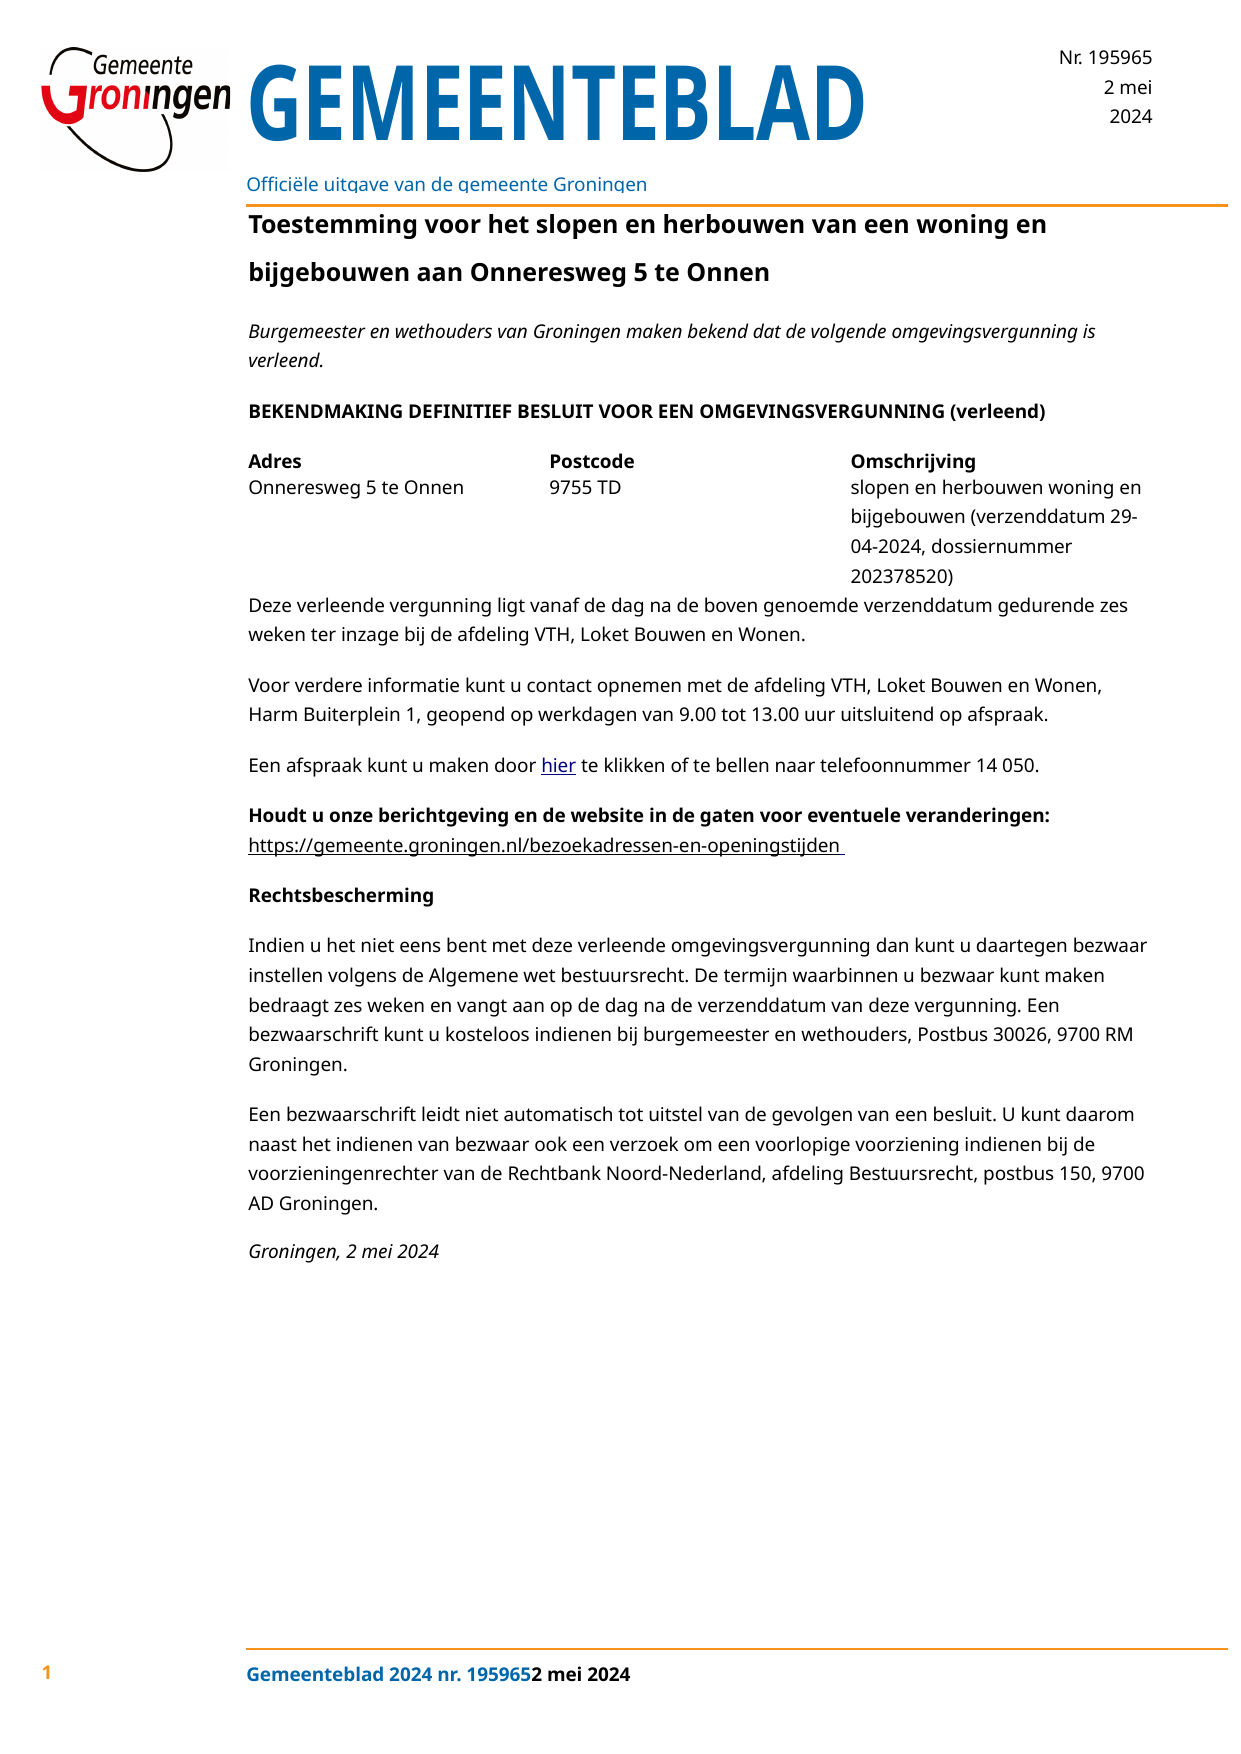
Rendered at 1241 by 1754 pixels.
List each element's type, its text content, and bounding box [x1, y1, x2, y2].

text BEKENDMAKING DEFINITIEF BESLUIT VOOR EEN OMGEVINGSVERGUNNING (verleend) [248, 398, 1152, 424]
text Houdt u onze berichtgeving en de website in de gaten voor eventuele veranderingen: https://gemeente.groningen.nl/bezoekadressen-en-openingstijden [248, 802, 1152, 858]
text Voor verdere informatie kunt u contact opnemen met de afdeling VTH, Loket Bouwen en Wonen, Harm Buiterplein 1, geopend op werkdagen van 9.00 tot 13.00 uur uitsluitend op afspraak. [248, 672, 1152, 727]
text Een afspraak kunt u maken door hier te klikken of te bellen naar telefoonnummer 14 050. [248, 752, 1152, 778]
table_header Omschrijving [850, 449, 1152, 474]
text Burgemeester en wethouders van Groningen maken bekend dat de volgende omgevingsvergunning is verleend. [248, 318, 1152, 373]
text Deze verleende vergunning ligt vanaf de dag na de boven genoemde verzenddatum gedurende zes weken ter inzage bij de afdeling VTH, Loket Bouwen en Wonen. [248, 592, 1152, 647]
text Toestemming voor het slopen en herbouwen van een woning en bijgebouwen aan Onneresweg 5 te Onnen [248, 207, 1152, 288]
table_cell 9755 TD [549, 474, 850, 589]
text Indien u het niet eens bent met deze verleende omgevingsvergunning dan kunt u daartegen bezwaar instellen volgens de Algemene wet bestuursrecht. De termijn waarbinnen u bezwaar kunt maken bedraagt zes weken en vangt aan op de dag na de verzenddatum van deze vergunning. Een bezwaarschrift kunt u kosteloos indienen bij burgemeester en wethouders, Postbus 30026, 9700 RM Groningen. [248, 933, 1152, 1077]
table_header Postcode [549, 449, 850, 474]
text Een bezwaarschrift leidt niet automatisch tot uitstel van de gevolgen van een besluit. U kunt daarom naast het indienen van bezwaar ook een verzoek om een voorlopige voorziening indienen bij de voorzieningenrechter van de Rechtbank Noord-Nederland, afdeling Bestuursrecht, postbus 150, 9700 AD Groningen. [248, 1101, 1152, 1216]
table_cell Onneresweg 5 te Onnen [248, 474, 549, 589]
text Rechtsbescherming [248, 882, 1152, 908]
text Groningen, 2 mei 2024 [248, 1238, 1152, 1264]
table_cell slopen en herbouwen woning en bijgebouwen (verzenddatum 29-04-2024, dossiernummer 202378520) [850, 474, 1152, 589]
picture [41, 47, 231, 172]
table_header Adres [248, 449, 549, 474]
